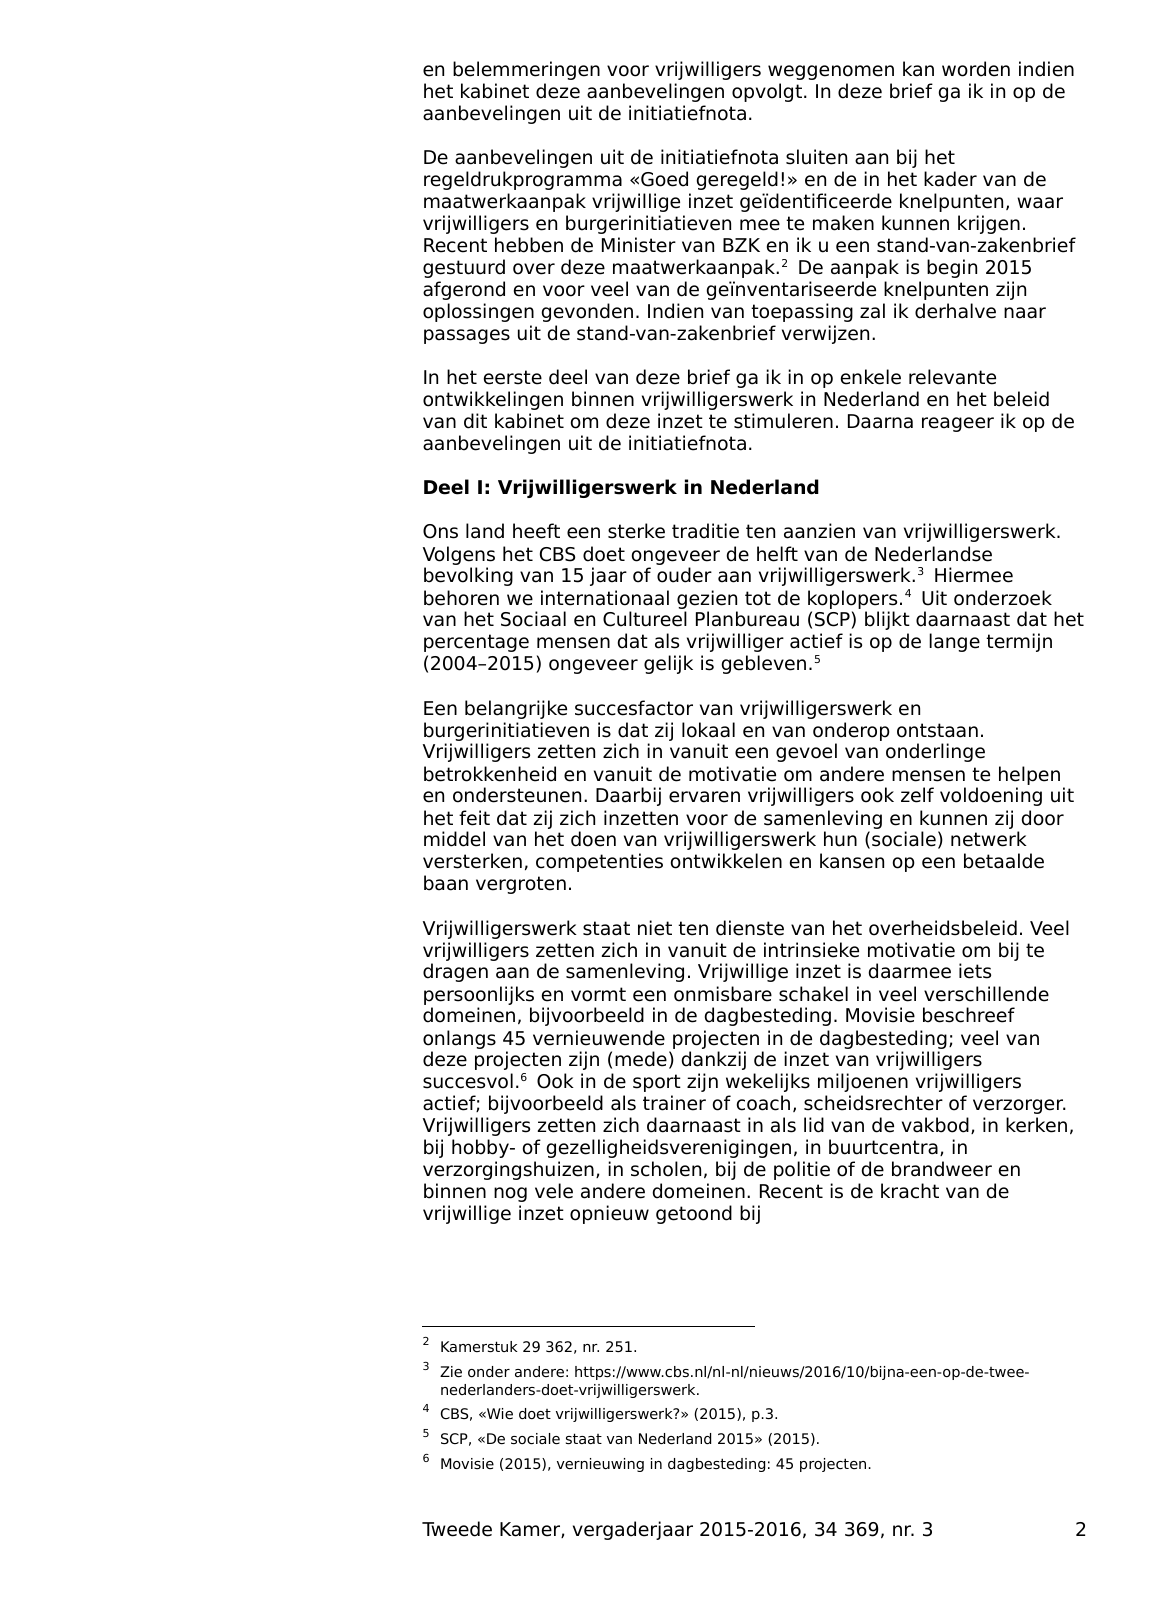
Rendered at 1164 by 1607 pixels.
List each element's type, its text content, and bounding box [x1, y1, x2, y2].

text Kamerstuk 29 362, nr. 251. [422, 1335, 1087, 1357]
subtitle Deel I: Vrijwilligerswerk in Nederland [422, 477, 1087, 499]
text Een belangrijke succesfactor van vrijwilligerswerk en burgerinitiatieven is dat zij lokaal en van onderop ontstaan. Vrijwilligers zetten zich in vanuit een gevoel van onderlinge betrokkenheid en vanuit de motivatie om andere mensen te helpen en ondersteunen. Daarbij ervaren vrijwilligers ook zelf voldoening uit het feit dat zij zich inzetten voor de samenleving en kunnen zij door middel van het doen van vrijwilligerswerk hun (sociale) netwerk versterken, competenties ontwikkelen en kansen op een betaalde baan vergroten. [422, 697, 1087, 895]
text CBS, «Wie doet vrijwilligerswerk?» (2015), p.3. [422, 1402, 1087, 1424]
text De aanbevelingen uit de initiatiefnota sluiten aan bij het regeldrukprogramma «Goed geregeld!» en de in het kader van de maatwerkaanpak vrijwillige inzet geïdentificeerde knelpunten, waar vrijwilligers en burgerinitiatieven mee te maken kunnen krijgen. Recent hebben de Minister van BZK en ik u een stand-van-zakenbrief gestuurd over deze maatwerkaanpak. De aanpak is begin 2015 afgerond en voor veel van de geïnventariseerde knelpunten zijn oplossingen gevonden. Indien van toepassing zal ik derhalve naar passages uit de stand-van-zakenbrief verwijzen. [422, 147, 1087, 345]
text Vrijwilligerswerk staat niet ten dienste van het overheidsbeleid. Veel vrijwilligers zetten zich in vanuit de intrinsieke motivatie om bij te dragen aan de samenleving. Vrijwillige inzet is daarmee iets persoonlijks en vormt een onmisbare schakel in veel verschillende domeinen, bijvoorbeeld in de dagbesteding. Movisie beschreef onlangs 45 vernieuwende projecten in de dagbesteding; veel van deze projecten zijn (mede) dankzij de inzet van vrijwilligers succesvol. Ook in de sport zijn wekelijks miljoenen vrijwilligers actief; bijvoorbeeld als trainer of coach, scheidsrechter of verzorger. Vrijwilligers zetten zich daarnaast in als lid van de vakbod, in kerken, bij hobby- of gezelligheidsverenigingen, in buurtcentra, in verzorgingshuizen, in scholen, bij de politie of de brandweer en binnen nog vele andere domeinen. Recent is de kracht van de vrijwillige inzet opnieuw getoond bij [422, 917, 1087, 1225]
text Movisie (2015), vernieuwing in dagbesteding: 45 projecten. [422, 1452, 1087, 1474]
text Ons land heeft een sterke traditie ten aanzien van vrijwilligerswerk. Volgens het CBS doet ongeveer de helft van de Nederlandse bevolking van 15 jaar of ouder aan vrijwilligerswerk. Hiermee behoren we internationaal gezien tot de koplopers. Uit onderzoek van het Sociaal en Cultureel Planbureau (SCP) blijkt daarnaast dat het percentage mensen dat als vrijwilliger actief is op de lange termijn (2004–2015) ongeveer gelijk is gebleven. [422, 521, 1087, 675]
text SCP, «De sociale staat van Nederland 2015» (2015). [422, 1427, 1087, 1449]
text Zie onder andere: https://www.cbs.nl/nl-nl/nieuws/2016/10/bijna-een-op-de-twee-nederlanders-doet-vrijwilligerswerk. [422, 1360, 1087, 1399]
text en belemmeringen voor vrijwilligers weggenomen kan worden indien het kabinet deze aanbevelingen opvolgt. In deze brief ga ik in op de aanbevelingen uit de initiatiefnota. [422, 59, 1087, 125]
text In het eerste deel van deze brief ga ik in op enkele relevante ontwikkelingen binnen vrijwilligerswerk in Nederland en het beleid van dit kabinet om deze inzet te stimuleren. Daarna reageer ik op de aanbevelingen uit de initiatiefnota. [422, 367, 1087, 455]
